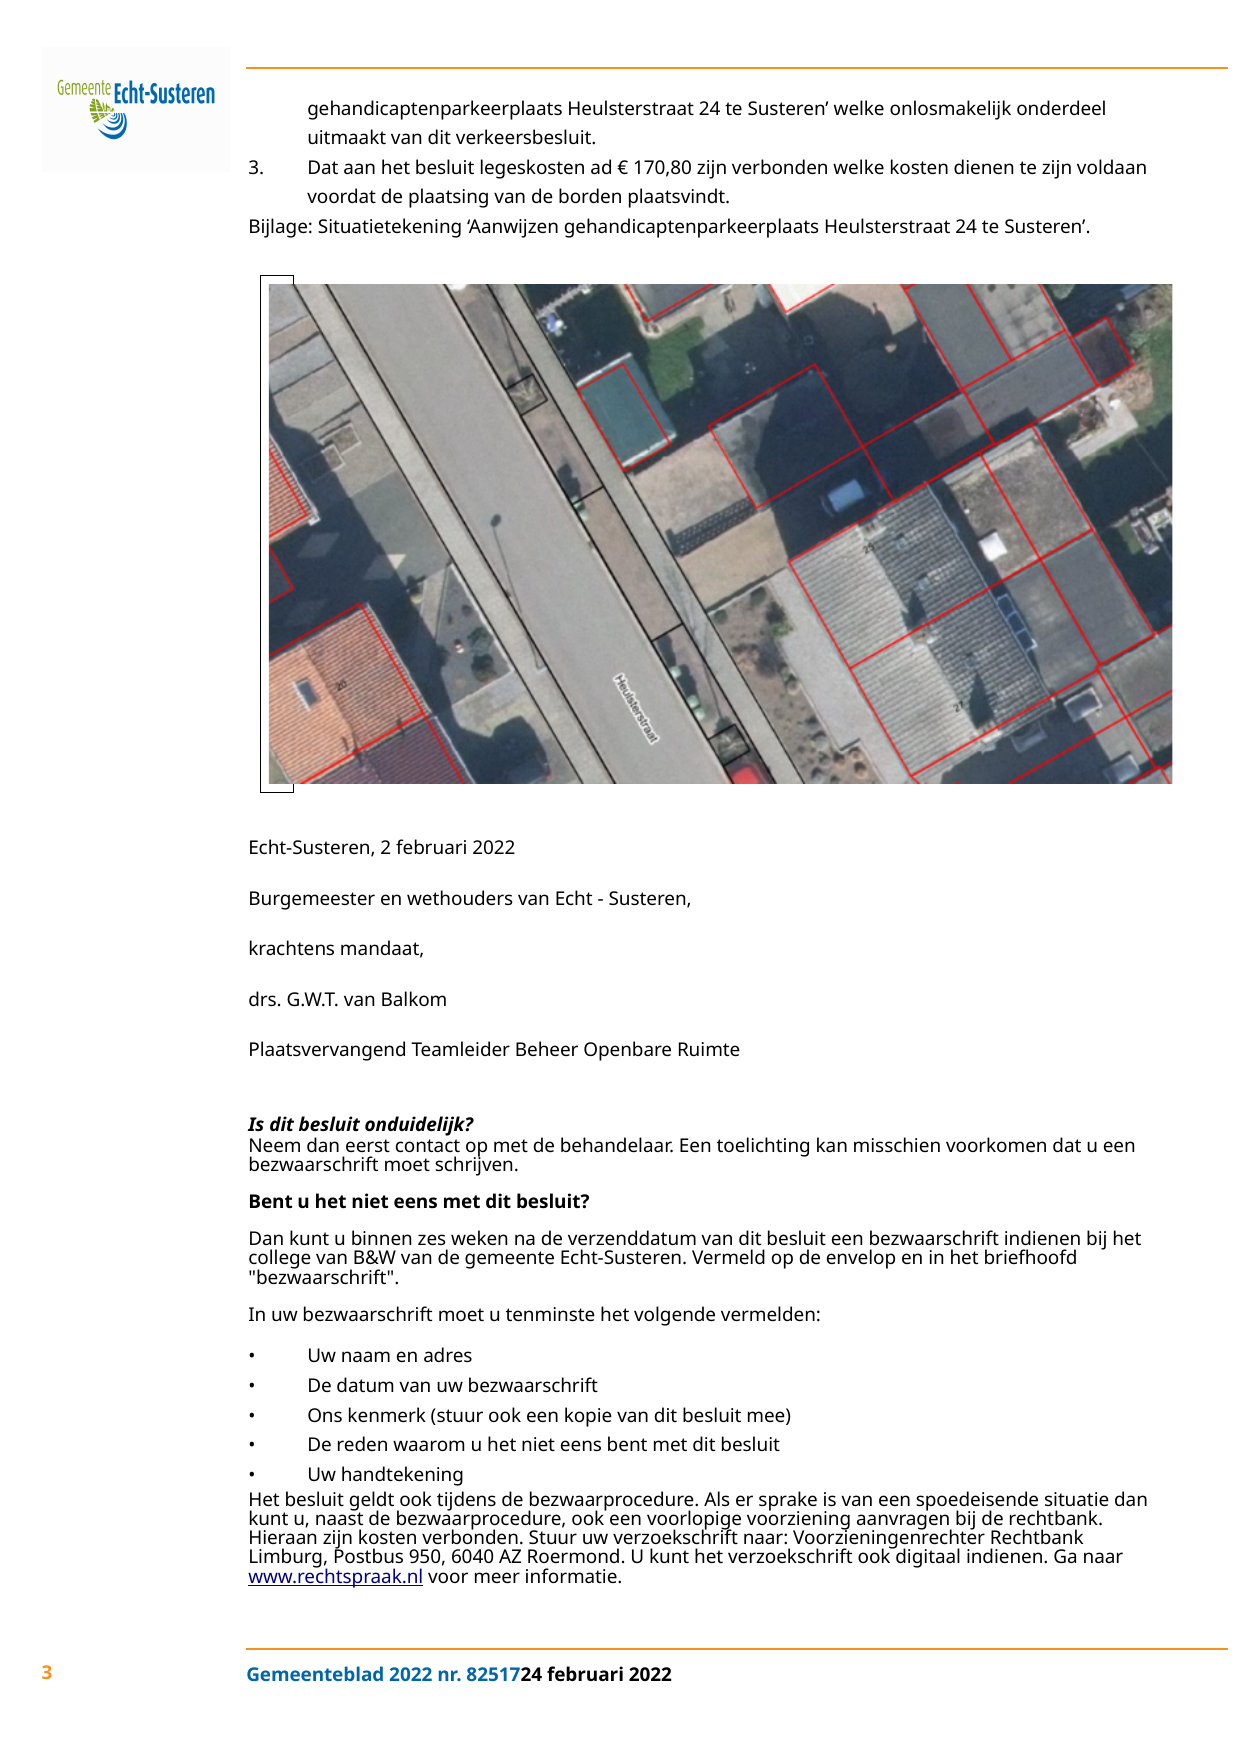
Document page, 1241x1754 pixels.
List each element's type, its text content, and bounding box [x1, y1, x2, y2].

text Dan kunt u binnen zes weken na de verzenddatum van dit besluit een bezwaarschrift indienen bij het college van B&W van de gemeente Echt-Susteren. Vermeld op de envelop en in het briefhoofd "bezwaarschrift". [248, 1230, 1152, 1288]
picture [41, 47, 231, 172]
text Plaatsvervangend Teamleider Beheer Openbare Ruimte [248, 1036, 1152, 1062]
text Echt-Susteren, 2 februari 2022 [248, 834, 1152, 860]
list Uw handtekening [248, 1461, 1152, 1487]
list Dat aan het besluit legeskosten ad € 170,80 zijn verbonden welke kosten dienen te zijn voldaan voordat de plaatsing van de borden plaatsvindt. [248, 154, 1152, 209]
list De datum van uw bezwaarschrift [248, 1372, 1152, 1398]
text Is dit besluit onduidelijk? [248, 1111, 1152, 1137]
list Uw naam en adres [248, 1343, 1152, 1368]
text Burgemeester en wethouders van Echt - Susteren, [248, 885, 1152, 911]
text Bent u het niet eens met dit besluit? [248, 1193, 1152, 1212]
picture [268, 284, 1173, 784]
text Het besluit geldt ook tijdens de bezwaarprocedure. Als er sprake is van een spoedeisende situatie dan kunt u, naast de bezwaarprocedure, ook een voorlopige voorziening aanvragen bij de rechtbank. Hieraan zijn kosten verbonden. Stuur uw verzoekschrift naar: Voorzieningenrechter Rechtbank Limburg, Postbus 950, 6040 AZ Roermond. U kunt het verzoekschrift ook digitaal indienen. Ga naar www.rechtspraak.nl voor meer informatie. [248, 1491, 1152, 1587]
list De reden waarom u het niet eens bent met dit besluit [248, 1431, 1152, 1457]
text In uw bezwaarschrift moet u tenminste het volgende vermelden: [248, 1306, 1152, 1325]
list Ons kenmerk (stuur ook een kopie van dit besluit mee) [248, 1402, 1152, 1427]
text Bijlage: Situatietekening ‘Aanwijzen gehandicaptenparkeerplaats Heulsterstraat 24 te Susteren’. [248, 213, 1152, 239]
list gehandicaptenparkeerplaats Heulsterstraat 24 te Susteren’ welke onlosmakelijk onderdeel uitmaakt van dit verkeersbesluit. [248, 95, 1152, 150]
text krachtens mandaat, [248, 935, 1152, 961]
text drs. G.W.T. van Balkom [248, 986, 1152, 1011]
text Neem dan eerst contact op met de behandelaar. Een toelichting kan misschien voorkomen dat u een bezwaarschrift moet schrijven. [248, 1137, 1152, 1175]
